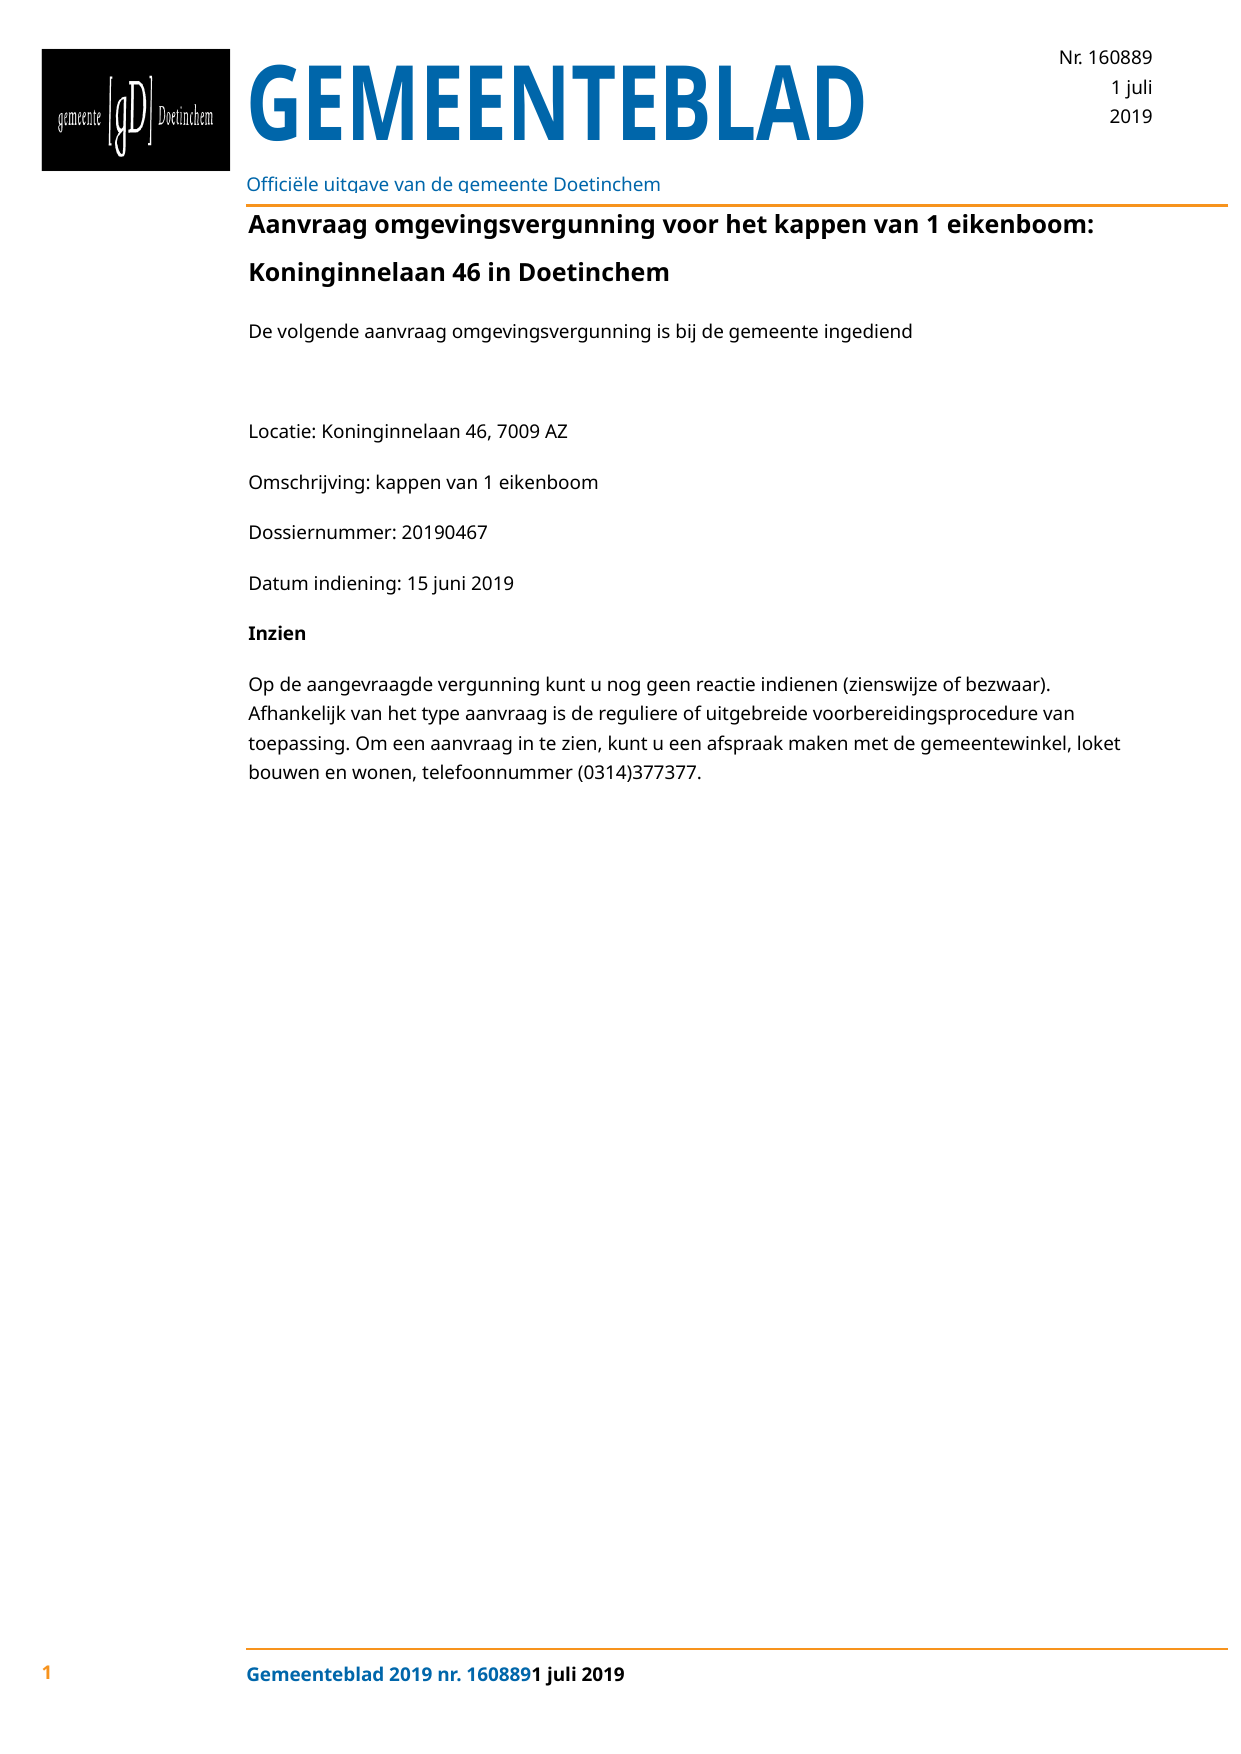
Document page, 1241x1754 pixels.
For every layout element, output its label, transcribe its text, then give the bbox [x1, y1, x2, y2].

text Aanvraag omgevingsvergunning voor het kappen van 1 eikenboom: Koninginnelaan 46 in Doetinchem [248, 207, 1152, 288]
picture [41, 47, 231, 172]
text Dossiernummer: 20190467 [248, 519, 1152, 545]
text De volgende aanvraag omgevingsvergunning is bij de gemeente ingediend [248, 318, 1152, 344]
text Locatie: Koninginnelaan 46, 7009 AZ [248, 419, 1152, 444]
text Datum indiening: 15 juni 2019 [248, 570, 1152, 596]
text Inzien [248, 620, 1152, 646]
text Omschrijving: kappen van 1 eikenboom [248, 469, 1152, 495]
text Op de aangevraagde vergunning kunt u nog geen reactie indienen (zienswijze of bezwaar). Afhankelijk van het type aanvraag is de reguliere of uitgebreide voorbereidingsprocedure van toepassing. Om een aanvraag in te zien, kunt u een afspraak maken met de gemeentewinkel, loket bouwen en wonen, telefoonnummer (0314)377377. [248, 671, 1152, 785]
